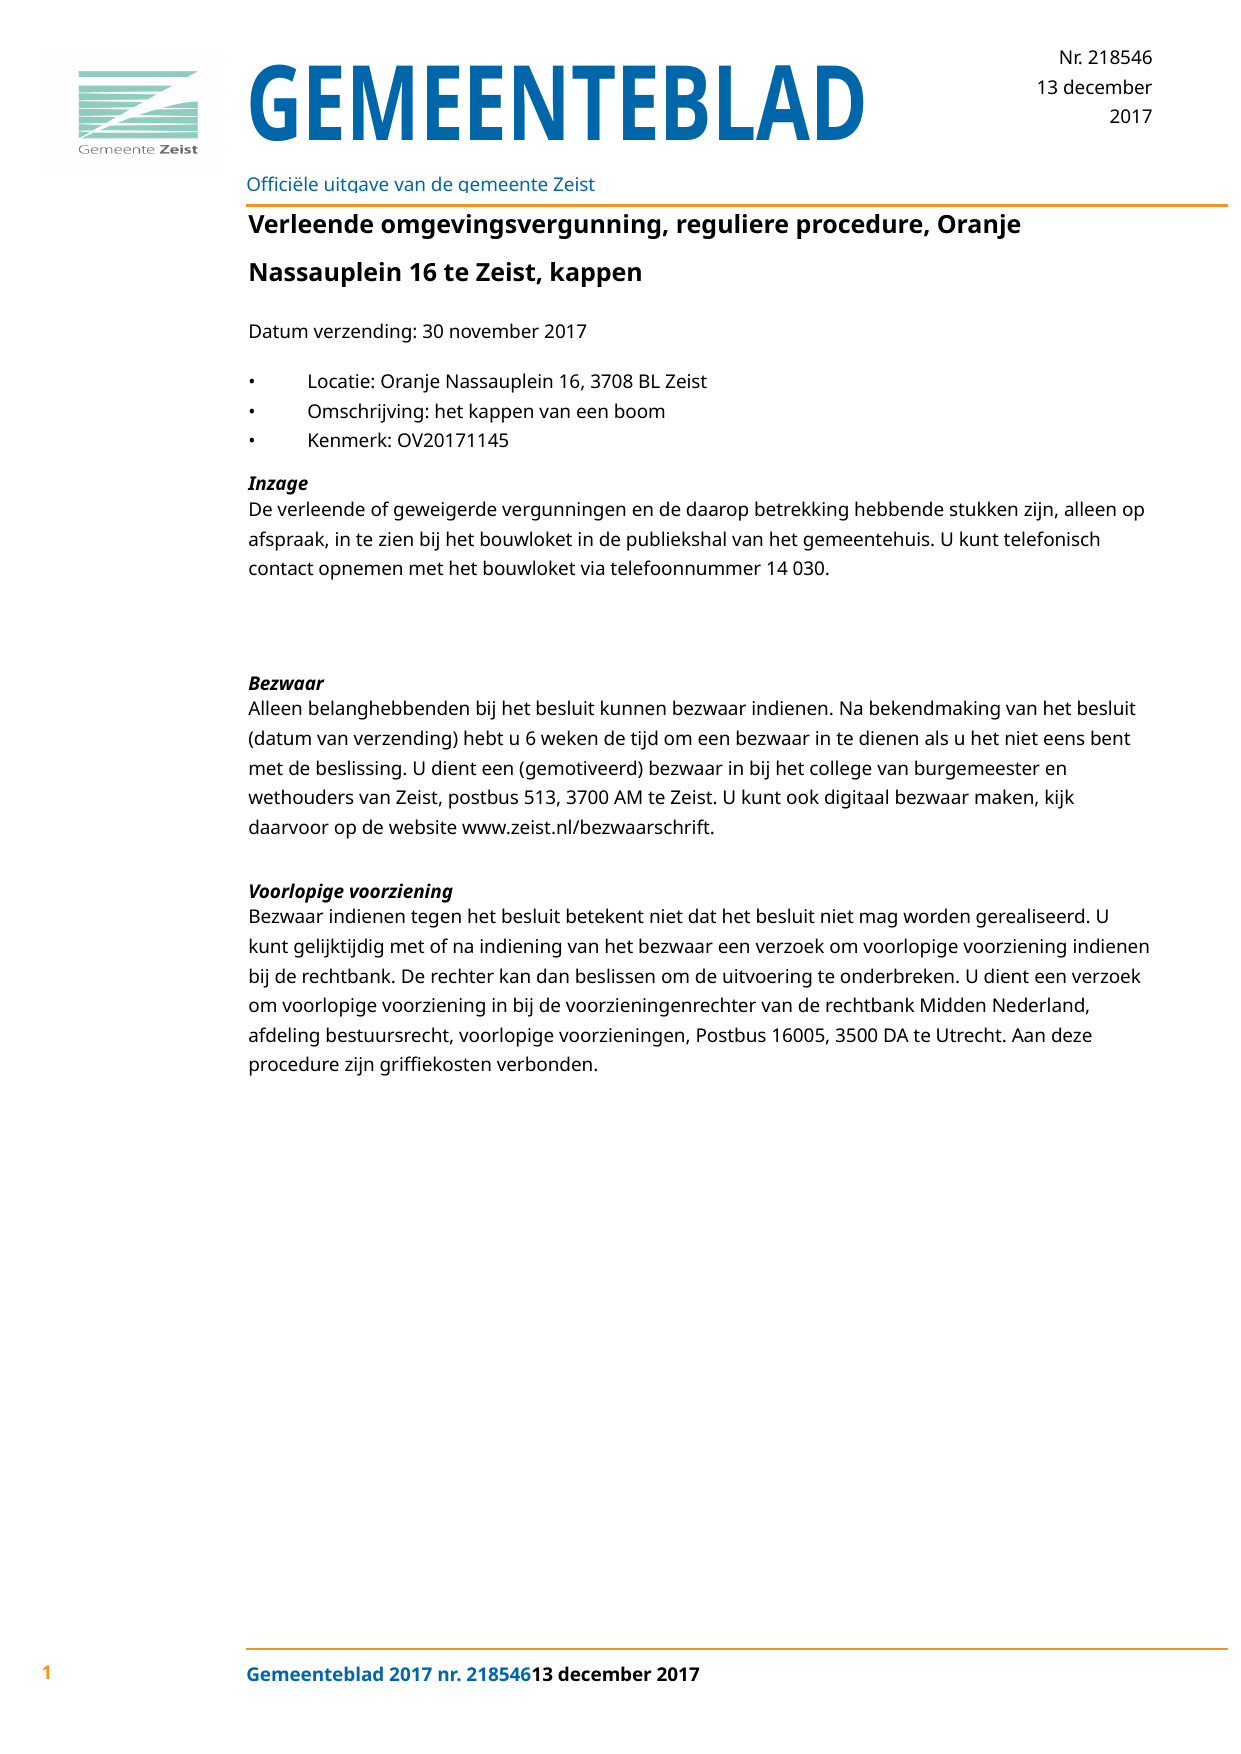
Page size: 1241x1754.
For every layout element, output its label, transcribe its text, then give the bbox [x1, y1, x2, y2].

text Verleende omgevingsvergunning, reguliere procedure, Oranje Nassauplein 16 te Zeist, kappen [248, 207, 1152, 288]
list Locatie: Oranje Nassauplein 16, 3708 BL Zeist [248, 368, 1152, 394]
text Voorlopige voorziening [248, 878, 1152, 904]
text Bezwaar indienen tegen het besluit betekent niet dat het besluit niet mag worden gerealiseerd. U kunt gelijktijdig met of na indiening van het bezwaar een verzoek om voorlopige voorziening indienen bij de rechtbank. De rechter kan dan beslissen om de uitvoering te onderbreken. U dient een verzoek om voorlopige voorziening in bij de voorzieningenrechter van de rechtbank Midden Nederland, afdeling bestuursrecht, voorlopige voorzieningen, Postbus 16005, 3500 DA te Utrecht. Aan deze procedure zijn griffiekosten verbonden. [248, 904, 1152, 1077]
picture [41, 47, 231, 172]
text Alleen belanghebbenden bij het besluit kunnen bezwaar indienen. Na bekendmaking van het besluit (datum van verzending) hebt u 6 weken de tijd om een bezwaar in te dienen als u het niet eens bent met de beslissing. U dient een (gemotiveerd) bezwaar in bij het college van burgemeester en wethouders van Zeist, postbus 513, 3700 AM te Zeist. U kunt ook digitaal bezwaar maken, kijk daarvoor op de website www.zeist.nl/bezwaarschrift. [248, 696, 1152, 840]
list Omschrijving: het kappen van een boom [248, 398, 1152, 424]
text Bezwaar [248, 670, 1152, 696]
text Inzage [248, 471, 1152, 496]
text De verleende of geweigerde vergunningen en de daarop betrekking hebbende stukken zijn, alleen op afspraak, in te zien bij het bouwloket in de publiekshal van het gemeentehuis. U kunt telefonisch contact opnemen met het bouwloket via telefoonnummer 14 030. [248, 496, 1152, 581]
list Kenmerk: OV20171145 [248, 427, 1152, 453]
text Datum verzending: 30 november 2017 [248, 318, 1152, 344]
